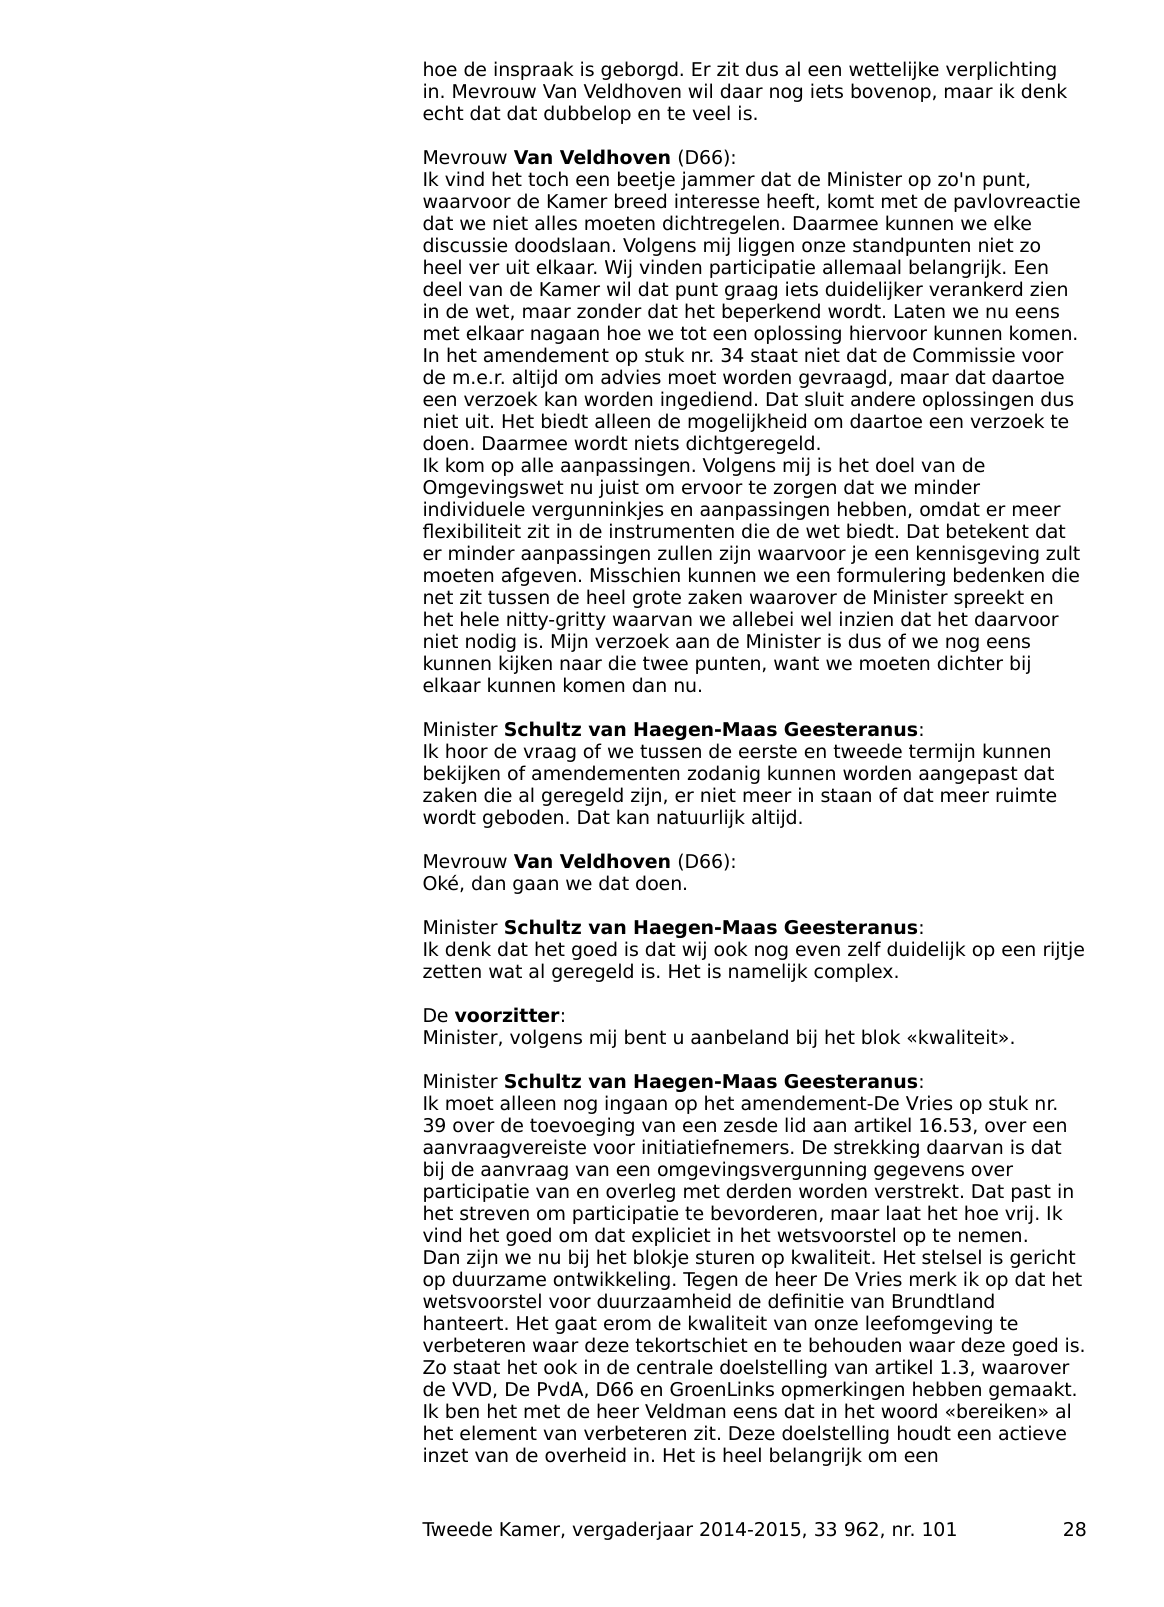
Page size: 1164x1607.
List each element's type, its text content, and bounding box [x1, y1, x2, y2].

text Ik denk dat het goed is dat wij ook nog even zelf duidelijk op een rijtje zetten wat al geregeld is. Het is namelijk complex. [422, 939, 1087, 983]
text Minister Schultz van Haegen-Maas Geesteranus: [422, 719, 1087, 741]
text Mevrouw Van Veldhoven (D66): [422, 147, 1087, 169]
text Ik vind het toch een beetje jammer dat de Minister op zo'n punt, waarvoor de Kamer breed interesse heeft, komt met de pavlovreactie dat we niet alles moeten dichtregelen. Daarmee kunnen we elke discussie doodslaan. Volgens mij liggen onze standpunten niet zo heel ver uit elkaar. Wij vinden participatie allemaal belangrijk. Een deel van de Kamer wil dat punt graag iets duidelijker verankerd zien in de wet, maar zonder dat het beperkend wordt. Laten we nu eens met elkaar nagaan hoe we tot een oplossing hiervoor kunnen komen. [422, 169, 1087, 345]
text Ik hoor de vraag of we tussen de eerste en tweede termijn kunnen bekijken of amendementen zodanig kunnen worden aangepast dat zaken die al geregeld zijn, er niet meer in staan of dat meer ruimte wordt geboden. Dat kan natuurlijk altijd. [422, 741, 1087, 829]
text De voorzitter: [422, 1005, 1087, 1027]
text Minister Schultz van Haegen-Maas Geesteranus: [422, 1071, 1087, 1093]
text Mevrouw Van Veldhoven (D66): [422, 851, 1087, 873]
text hoe de inspraak is geborgd. Er zit dus al een wettelijke verplichting in. Mevrouw Van Veldhoven wil daar nog iets bovenop, maar ik denk echt dat dat dubbelop en te veel is. [422, 59, 1087, 125]
text Minister Schultz van Haegen-Maas Geesteranus: [422, 917, 1087, 939]
text Dan zijn we nu bij het blokje sturen op kwaliteit. Het stelsel is gericht op duurzame ontwikkeling. Tegen de heer De Vries merk ik op dat het wetsvoorstel voor duurzaamheid de definitie van Brundtland hanteert. Het gaat erom de kwaliteit van onze leefomgeving te verbeteren waar deze tekortschiet en te behouden waar deze goed is. Zo staat het ook in de centrale doelstelling van artikel 1.3, waarover de VVD, De PvdA, D66 en GroenLinks opmerkingen hebben gemaakt. Ik ben het met de heer Veldman eens dat in het woord «bereiken» al het element van verbeteren zit. Deze doelstelling houdt een actieve inzet van de overheid in. Het is heel belangrijk om een [422, 1247, 1087, 1467]
text Minister, volgens mij bent u aanbeland bij het blok «kwaliteit». [422, 1027, 1087, 1049]
text Ik moet alleen nog ingaan op het amendement-De Vries op stuk nr. 39 over de toevoeging van een zesde lid aan artikel 16.53, over een aanvraagvereiste voor initiatiefnemers. De strekking daarvan is dat bij de aanvraag van een omgevingsvergunning gegevens over participatie van en overleg met derden worden verstrekt. Dat past in het streven om participatie te bevorderen, maar laat het hoe vrij. Ik vind het goed om dat expliciet in het wetsvoorstel op te nemen. [422, 1093, 1087, 1247]
text Ik kom op alle aanpassingen. Volgens mij is het doel van de Omgevingswet nu juist om ervoor te zorgen dat we minder individuele vergunninkjes en aanpassingen hebben, omdat er meer flexibiliteit zit in de instrumenten die de wet biedt. Dat betekent dat er minder aanpassingen zullen zijn waarvoor je een kennisgeving zult moeten afgeven. Misschien kunnen we een formulering bedenken die net zit tussen de heel grote zaken waarover de Minister spreekt en het hele nitty-gritty waarvan we allebei wel inzien dat het daarvoor niet nodig is. Mijn verzoek aan de Minister is dus of we nog eens kunnen kijken naar die twee punten, want we moeten dichter bij elkaar kunnen komen dan nu. [422, 455, 1087, 697]
text Oké, dan gaan we dat doen. [422, 873, 1087, 895]
text In het amendement op stuk nr. 34 staat niet dat de Commissie voor de m.e.r. altijd om advies moet worden gevraagd, maar dat daartoe een verzoek kan worden ingediend. Dat sluit andere oplossingen dus niet uit. Het biedt alleen de mogelijkheid om daartoe een verzoek te doen. Daarmee wordt niets dichtgeregeld. [422, 345, 1087, 455]
